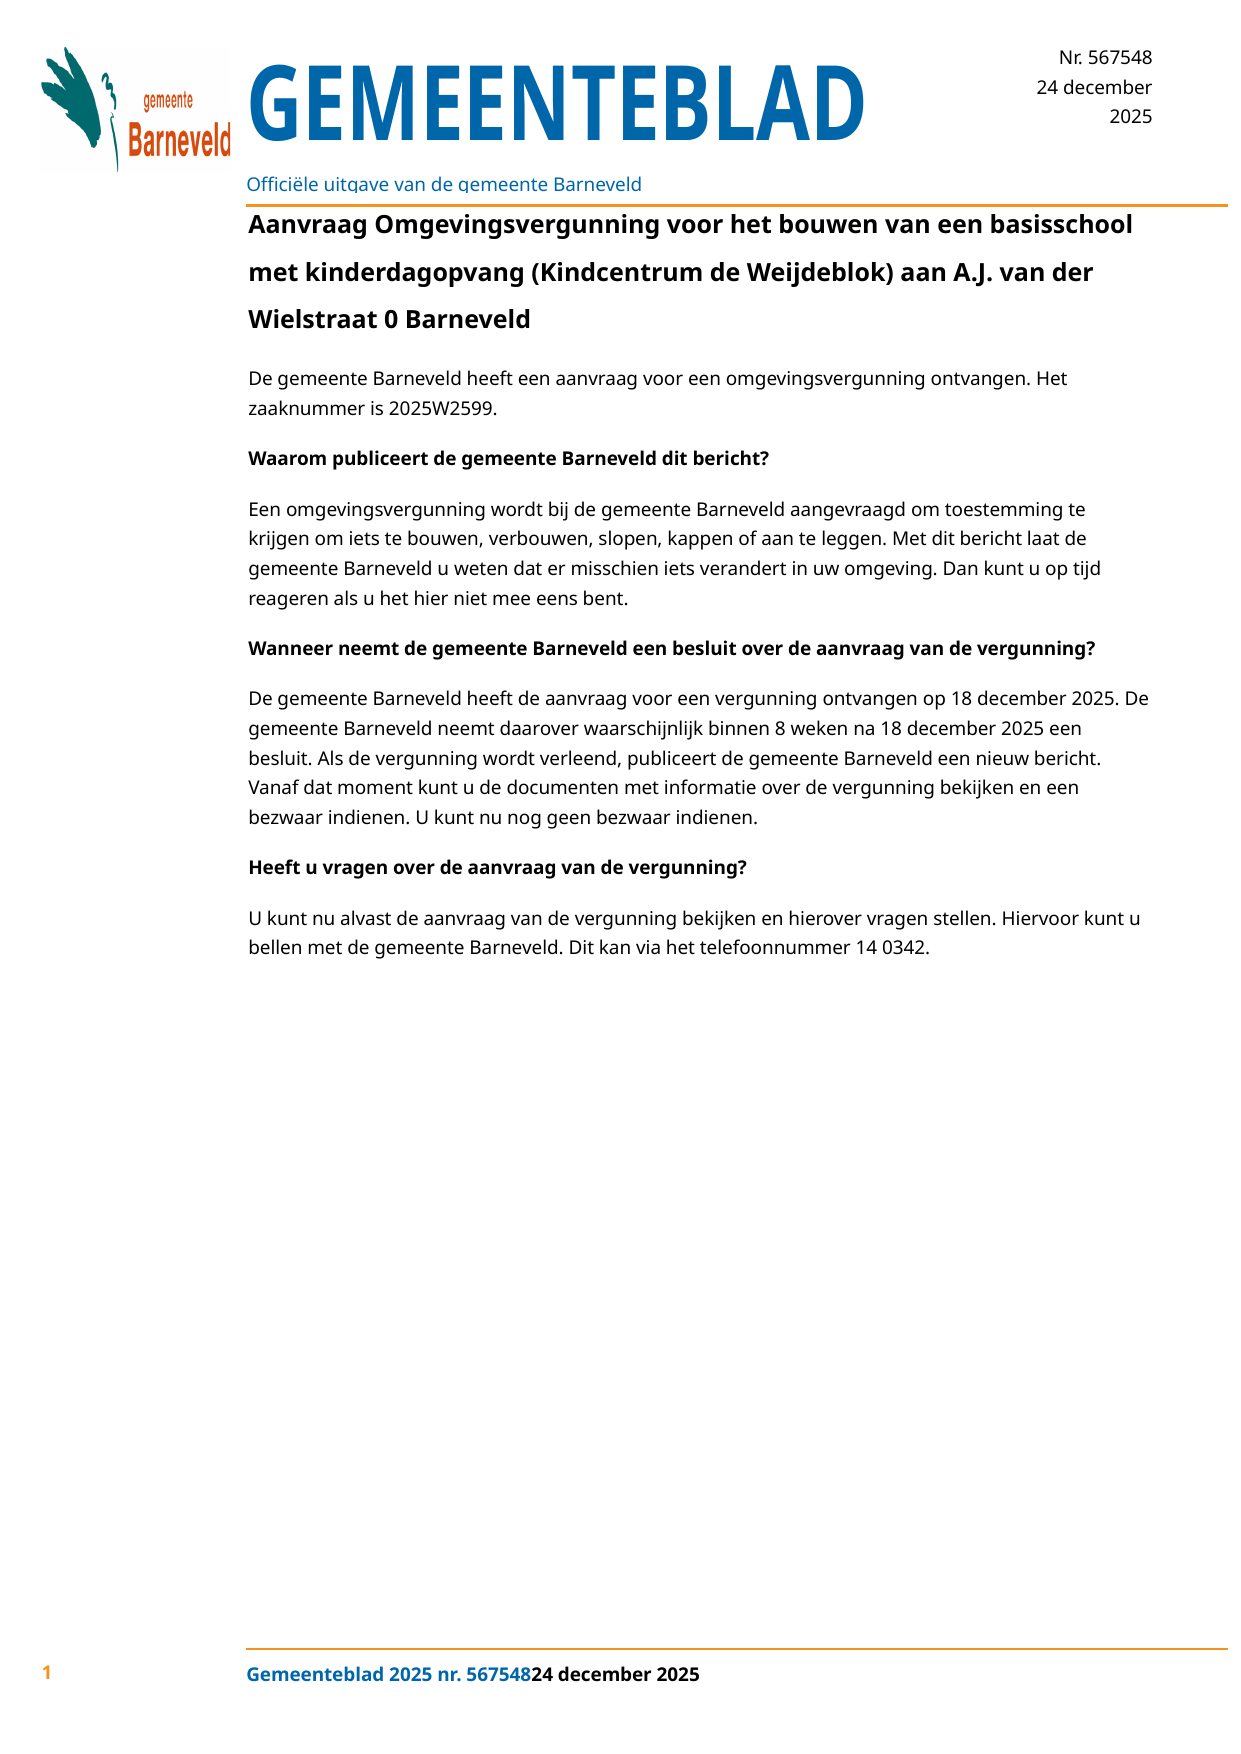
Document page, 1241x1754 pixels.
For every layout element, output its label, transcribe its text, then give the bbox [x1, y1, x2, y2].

text Waarom publiceert de gemeente Barneveld dit bericht? [248, 446, 1152, 471]
text Een omgevingsvergunning wordt bij de gemeente Barneveld aangevraagd om toestemming te krijgen om iets te bouwen, verbouwen, slopen, kappen of aan te leggen. Met dit bericht laat de gemeente Barneveld u weten dat er misschien iets verandert in uw omgeving. Dan kunt u op tijd reageren als u het hier niet mee eens bent. [248, 496, 1152, 610]
picture [41, 47, 231, 172]
text Wanneer neemt de gemeente Barneveld een besluit over de aanvraag van de vergunning? [248, 635, 1152, 661]
text De gemeente Barneveld heeft de aanvraag voor een vergunning ontvangen op 18 december 2025. De gemeente Barneveld neemt daarover waarschijnlijk binnen 8 weken na 18 december 2025 een besluit. Als de vergunning wordt verleend, publiceert de gemeente Barneveld een nieuw bericht. Vanaf dat moment kunt u de documenten met informatie over de vergunning bekijken en een bezwaar indienen. U kunt nu nog geen bezwaar indienen. [248, 686, 1152, 829]
text Aanvraag Omgevingsvergunning voor het bouwen van een basisschool met kinderdagopvang (Kindcentrum de Weijdeblok) aan A.J. van der Wielstraat 0 Barneveld [248, 207, 1152, 336]
text U kunt nu alvast de aanvraag van de vergunning bekijken en hierover vragen stellen. Hiervoor kunt u bellen met de gemeente Barneveld. Dit kan via het telefoonnummer 14 0342. [248, 905, 1152, 960]
text Heeft u vragen over de aanvraag van de vergunning? [248, 854, 1152, 880]
text De gemeente Barneveld heeft een aanvraag voor een omgevingsvergunning ontvangen. Het zaaknummer is 2025W2599. [248, 366, 1152, 421]
